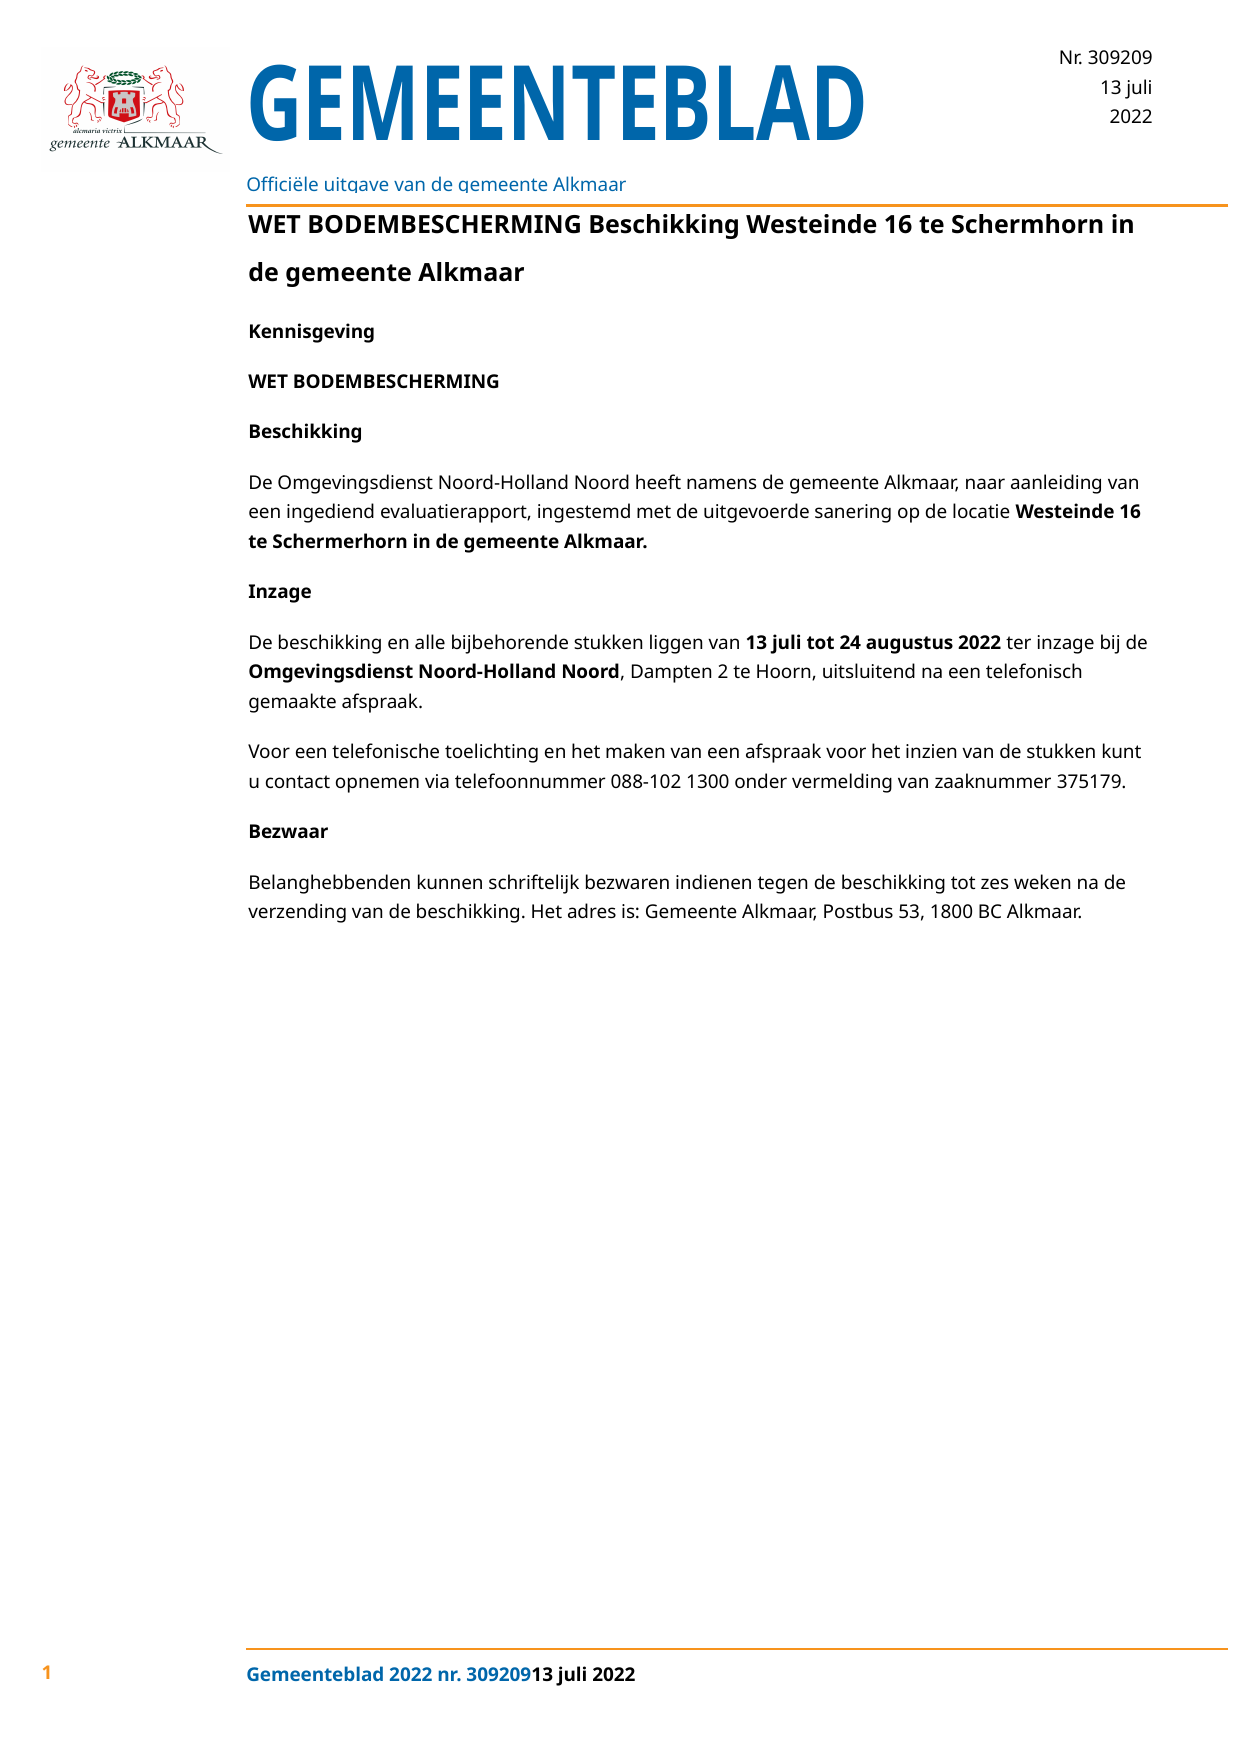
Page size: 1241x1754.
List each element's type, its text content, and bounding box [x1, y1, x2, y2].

text Inzage [248, 579, 1152, 604]
picture [41, 47, 231, 172]
text Kennisgeving [248, 318, 1152, 344]
text Bezwaar [248, 819, 1152, 844]
text Beschikking [248, 419, 1152, 444]
text WET BODEMBESCHERMING Beschikking Westeinde 16 te Schermhorn in de gemeente Alkmaar [248, 207, 1152, 288]
text De beschikking en alle bijbehorende stukken liggen van 13 juli tot 24 augustus 2022 ter inzage bij de Omgevingsdienst Noord-Holland Noord, Dampten 2 te Hoorn, uitsluitend na een telefonisch gemaakte afspraak. [248, 629, 1152, 714]
text Belanghebbenden kunnen schriftelijk bezwaren indienen tegen de beschikking tot zes weken na de verzending van de beschikking. Het adres is: Gemeente Alkmaar, Postbus 53, 1800 BC Alkmaar. [248, 869, 1152, 924]
text De Omgevingsdienst Noord-Holland Noord heeft namens de gemeente Alkmaar, naar aanleiding van een ingediend evaluatierapport, ingestemd met de uitgevoerde sanering op de locatie Westeinde 16 te Schermerhorn in de gemeente Alkmaar. [248, 469, 1152, 554]
text Voor een telefonische toelichting en het maken van een afspraak voor het inzien van de stukken kunt u contact opnemen via telefoonnummer 088-102 1300 onder vermelding van zaaknummer 375179. [248, 739, 1152, 794]
text WET BODEMBESCHERMING [248, 368, 1152, 394]
